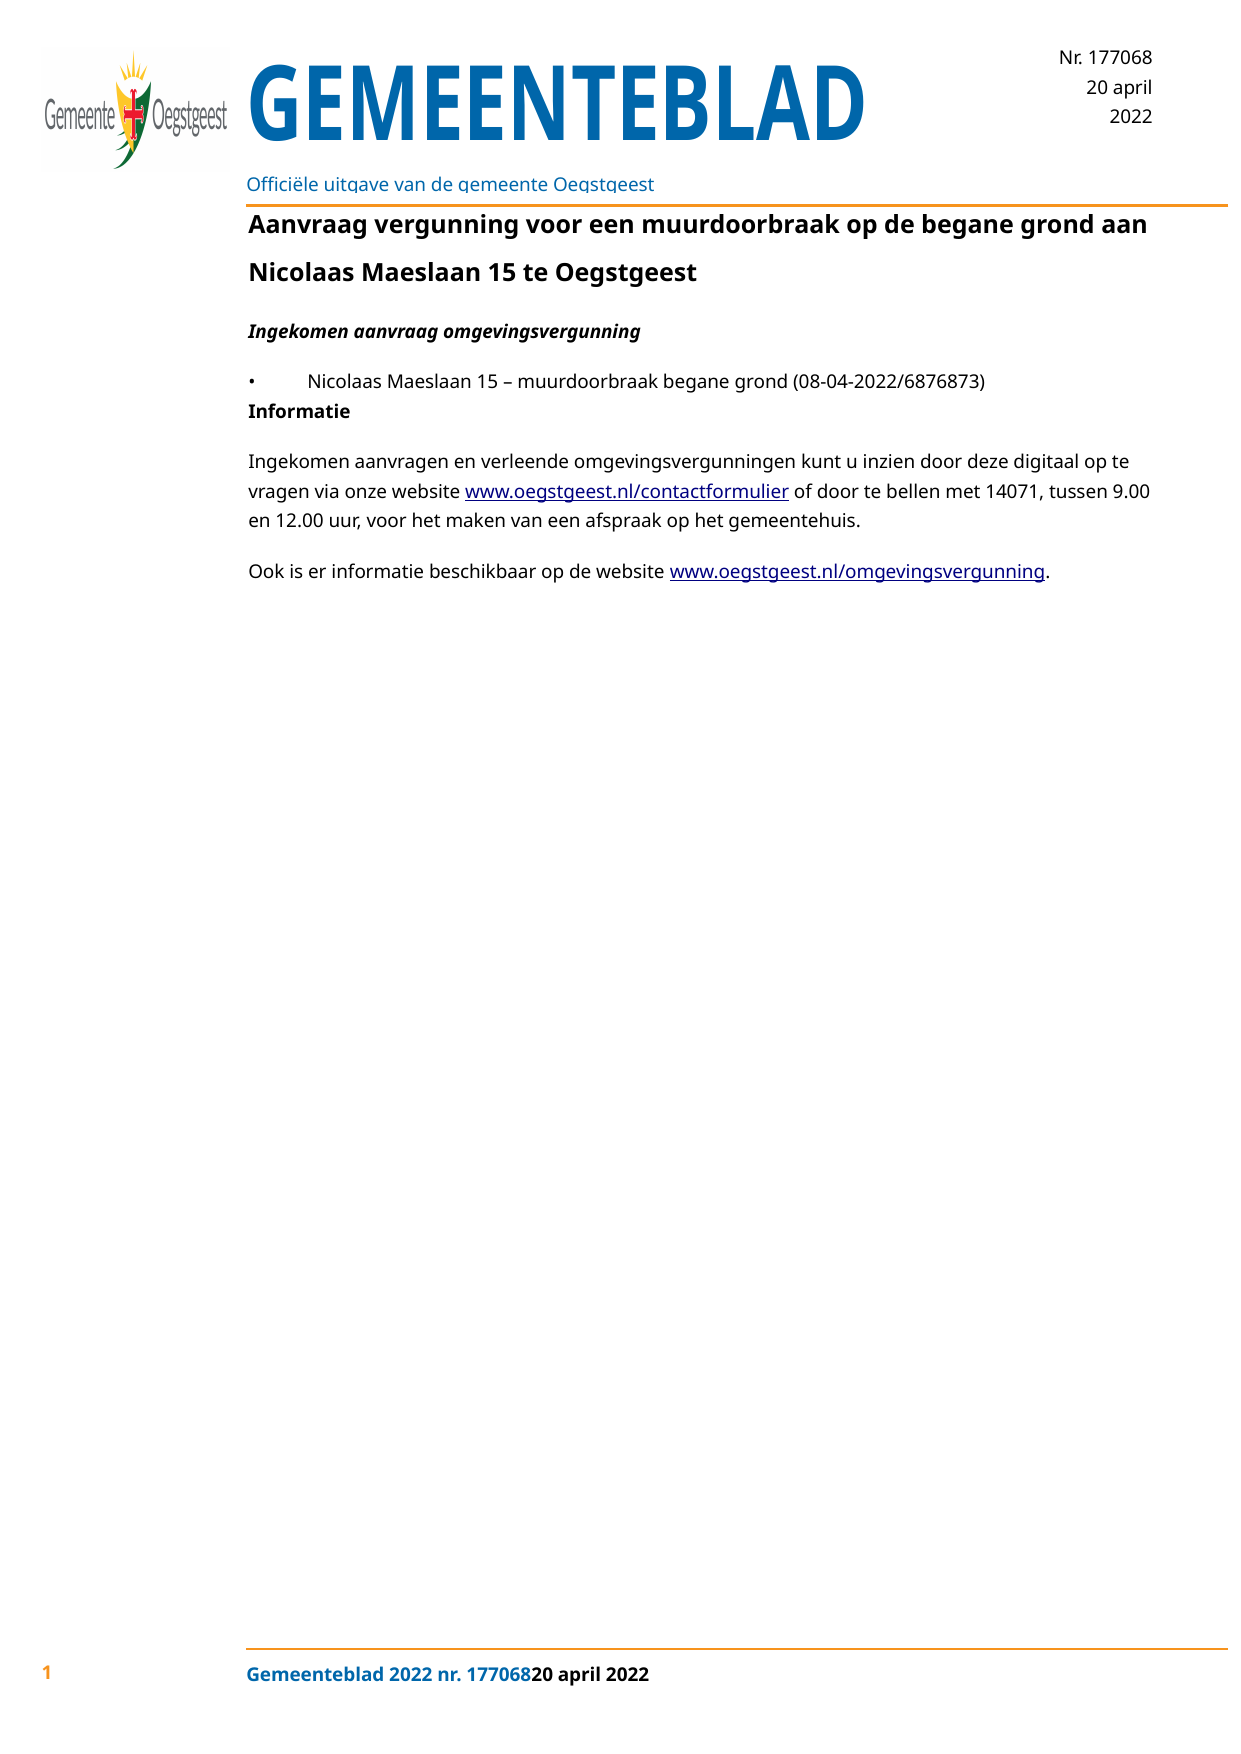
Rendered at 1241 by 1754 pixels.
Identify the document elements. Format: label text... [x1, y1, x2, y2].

picture [41, 47, 231, 172]
text Informatie [248, 398, 1152, 424]
text Aanvraag vergunning voor een muurdoorbraak op de begane grond aan Nicolaas Maeslaan 15 te Oegstgeest [248, 207, 1152, 288]
text Ingekomen aanvragen en verleende omgevingsvergunningen kunt u inzien door deze digitaal op te vragen via onze website www.oegstgeest.nl/contactformulier of door te bellen met 14071, tussen 9.00 en 12.00 uur, voor het maken van een afspraak op het gemeentehuis. [248, 448, 1152, 533]
list Nicolaas Maeslaan 15 – muurdoorbraak begane grond (08-04-2022/6876873) [248, 368, 1152, 394]
text Ook is er informatie beschikbaar op de website www.oegstgeest.nl/omgevingsvergunning. [248, 558, 1152, 584]
text Ingekomen aanvraag omgevingsvergunning [248, 318, 1152, 344]
